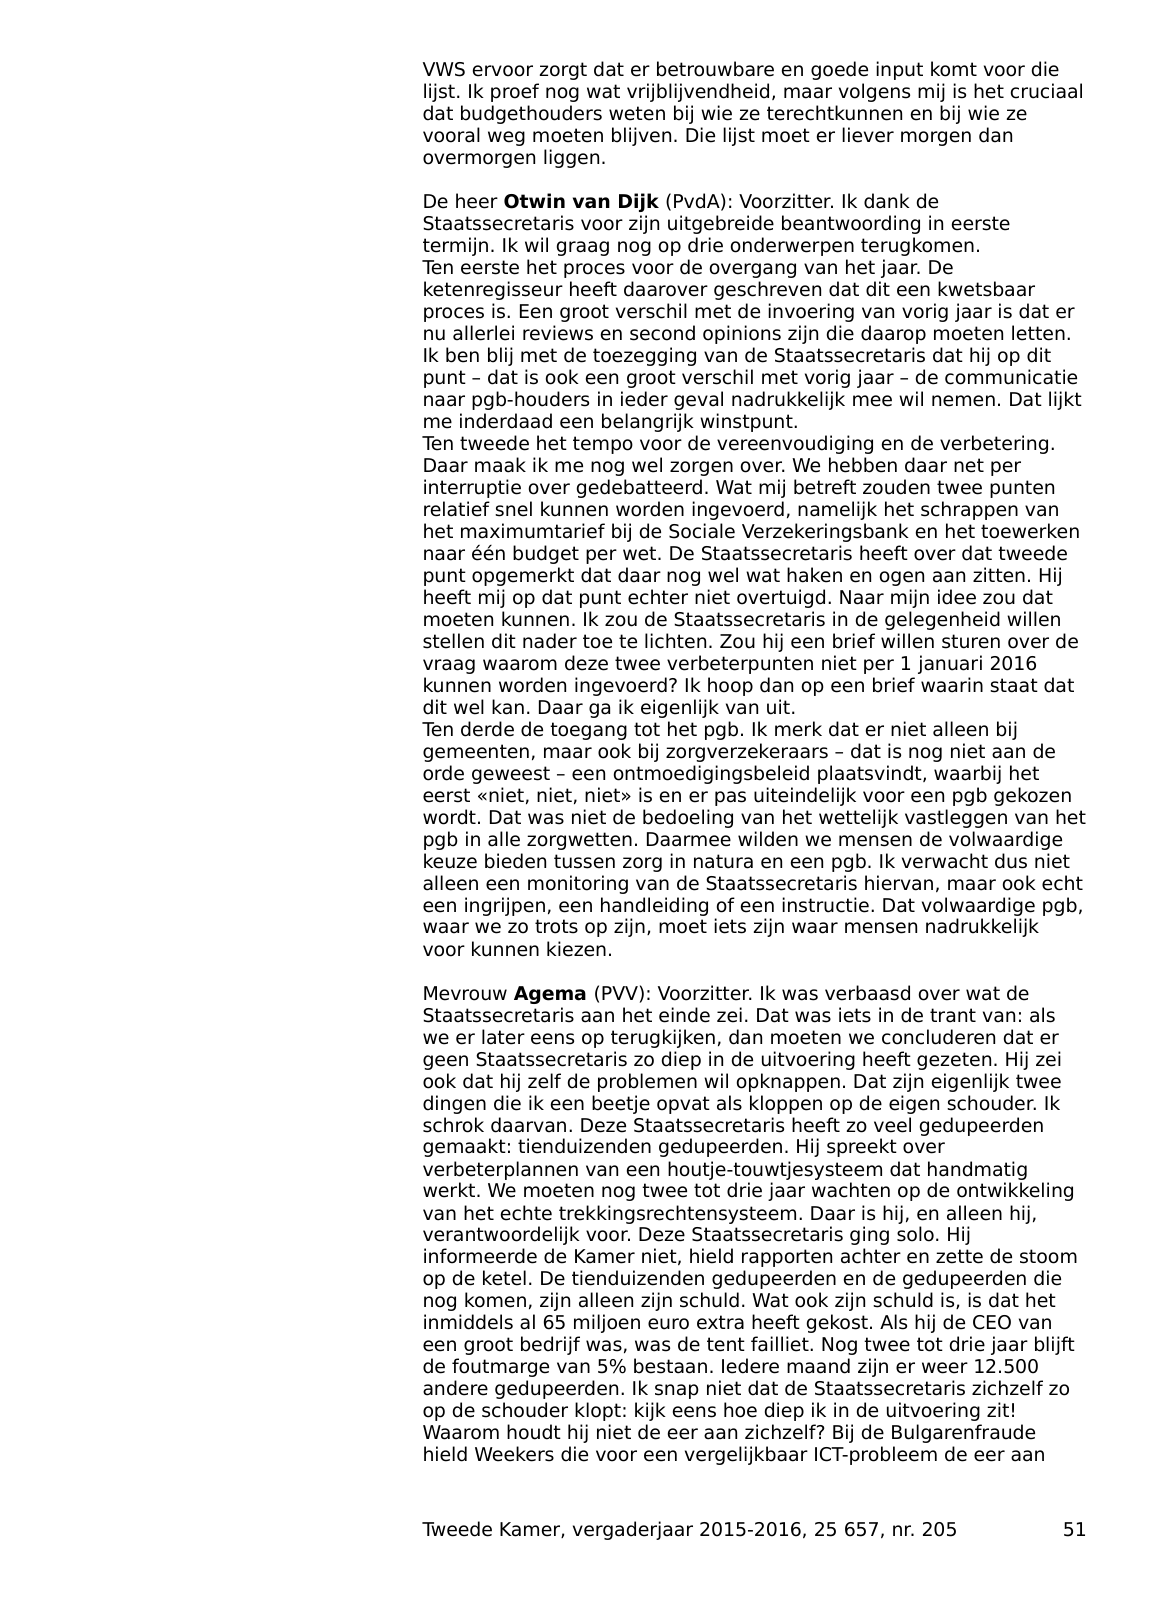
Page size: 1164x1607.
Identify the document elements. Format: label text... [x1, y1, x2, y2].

text Ten tweede het tempo voor de vereenvoudiging en de verbetering. Daar maak ik me nog wel zorgen over. We hebben daar net per interruptie over gedebatteerd. Wat mij betreft zouden twee punten relatief snel kunnen worden ingevoerd, namelijk het schrappen van het maximumtarief bij de Sociale Verzekeringsbank en het toewerken naar één budget per wet. De Staatssecretaris heeft over dat tweede punt opgemerkt dat daar nog wel wat haken en ogen aan zitten. Hij heeft mij op dat punt echter niet overtuigd. Naar mijn idee zou dat moeten kunnen. Ik zou de Staatssecretaris in de gelegenheid willen stellen dit nader toe te lichten. Zou hij een brief willen sturen over de vraag waarom deze twee verbeterpunten niet per 1 januari 2016 kunnen worden ingevoerd? Ik hoop dan op een brief waarin staat dat dit wel kan. Daar ga ik eigenlijk van uit. [422, 433, 1087, 719]
text Mevrouw Agema (PVV): Voorzitter. Ik was verbaasd over wat de Staatssecretaris aan het einde zei. Dat was iets in de trant van: als we er later eens op terugkijken, dan moeten we concluderen dat er geen Staatssecretaris zo diep in de uitvoering heeft gezeten. Hij zei ook dat hij zelf de problemen wil opknappen. Dat zijn eigenlijk twee dingen die ik een beetje opvat als kloppen op de eigen schouder. Ik schrok daarvan. Deze Staatssecretaris heeft zo veel gedupeerden gemaakt: tienduizenden gedupeerden. Hij spreekt over verbeterplannen van een houtje-touwtjesysteem dat handmatig werkt. We moeten nog twee tot drie jaar wachten op de ontwikkeling van het echte trekkingsrechtensysteem. Daar is hij, en alleen hij, verantwoordelijk voor. Deze Staatssecretaris ging solo. Hij informeerde de Kamer niet, hield rapporten achter en zette de stoom op de ketel. De tienduizenden gedupeerden en de gedupeerden die nog komen, zijn alleen zijn schuld. Wat ook zijn schuld is, is dat het inmiddels al 65 miljoen euro extra heeft gekost. Als hij de CEO van een groot bedrijf was, was de tent failliet. Nog twee tot drie jaar blijft de foutmarge van 5% bestaan. Iedere maand zijn er weer 12.500 andere gedupeerden. Ik snap niet dat de Staatssecretaris zichzelf zo op de schouder klopt: kijk eens hoe diep ik in de uitvoering zit! Waarom houdt hij niet de eer aan zichzelf? Bij de Bulgarenfraude hield Weekers die voor een vergelijkbaar ICT-probleem de eer aan [422, 983, 1087, 1466]
text De heer Otwin van Dijk (PvdA): Voorzitter. Ik dank de Staatssecretaris voor zijn uitgebreide beantwoording in eerste termijn. Ik wil graag nog op drie onderwerpen terugkomen. [422, 191, 1087, 257]
text Ten eerste het proces voor de overgang van het jaar. De ketenregisseur heeft daarover geschreven dat dit een kwetsbaar proces is. Een groot verschil met de invoering van vorig jaar is dat er nu allerlei reviews en second opinions zijn die daarop moeten letten. Ik ben blij met de toezegging van de Staatssecretaris dat hij op dit punt – dat is ook een groot verschil met vorig jaar – de communicatie naar pgb-houders in ieder geval nadrukkelijk mee wil nemen. Dat lijkt me inderdaad een belangrijk winstpunt. [422, 257, 1087, 433]
text Ten derde de toegang tot het pgb. Ik merk dat er niet alleen bij gemeenten, maar ook bij zorgverzekeraars – dat is nog niet aan de orde geweest – een ontmoedigingsbeleid plaatsvindt, waarbij het eerst «niet, niet, niet» is en er pas uiteindelijk voor een pgb gekozen wordt. Dat was niet de bedoeling van het wettelijk vastleggen van het pgb in alle zorgwetten. Daarmee wilden we mensen de volwaardige keuze bieden tussen zorg in natura en een pgb. Ik verwacht dus niet alleen een monitoring van de Staatssecretaris hiervan, maar ook echt een ingrijpen, een handleiding of een instructie. Dat volwaardige pgb, waar we zo trots op zijn, moet iets zijn waar mensen nadrukkelijk voor kunnen kiezen. [422, 719, 1087, 960]
text VWS ervoor zorgt dat er betrouwbare en goede input komt voor die lijst. Ik proef nog wat vrijblijvendheid, maar volgens mij is het cruciaal dat budgethouders weten bij wie ze terechtkunnen en bij wie ze vooral weg moeten blijven. Die lijst moet er liever morgen dan overmorgen liggen. [422, 59, 1087, 169]
